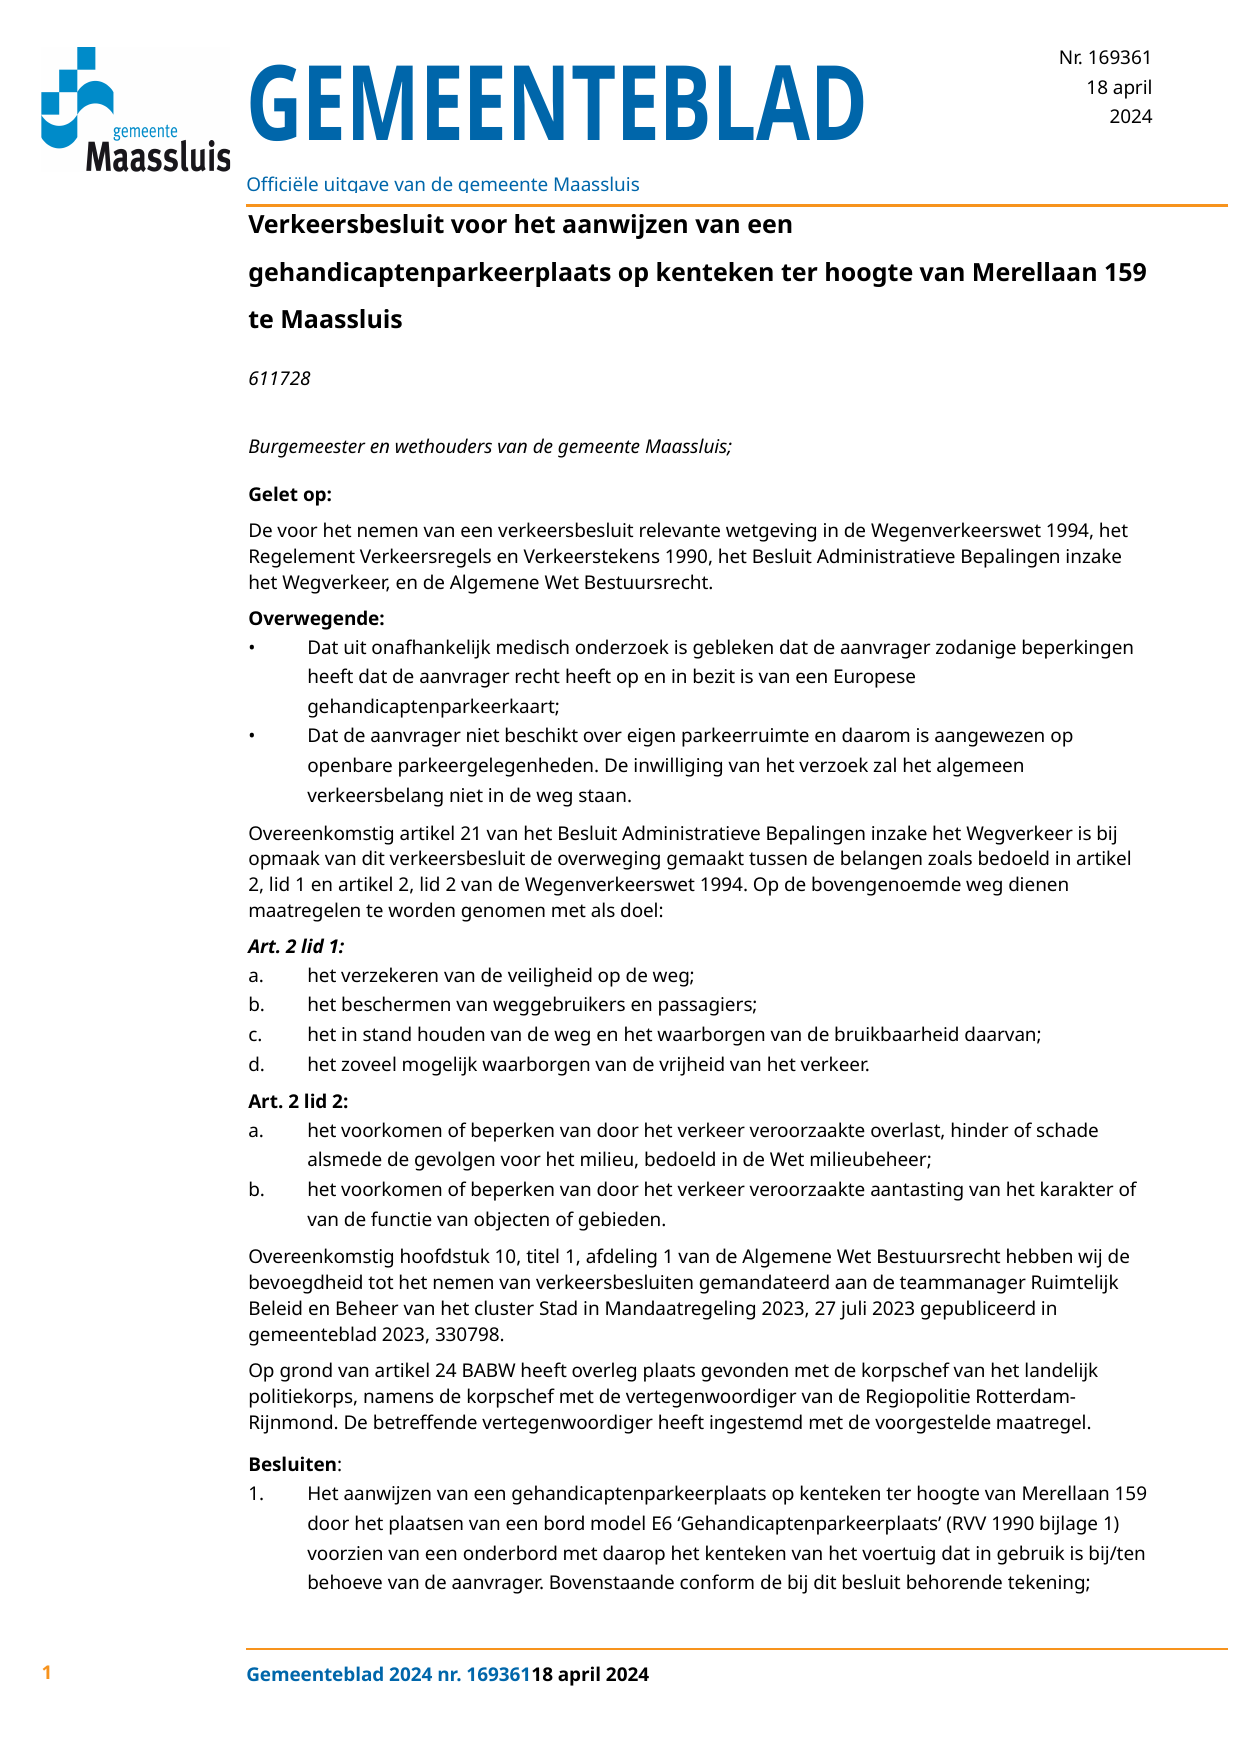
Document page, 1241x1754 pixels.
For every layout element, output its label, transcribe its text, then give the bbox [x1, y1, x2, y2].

list het voorkomen of beperken van door het verkeer veroorzaakte overlast, hinder of schade alsmede de gevolgen voor het milieu, bedoeld in de Wet milieubeheer; [248, 1117, 1152, 1172]
picture [41, 47, 77, 92]
list het beschermen van weggebruikers en passagiers; [248, 992, 1152, 1017]
text De voor het nemen van een verkeersbesluit relevante wetgeving in de Wegenverkeerswet 1994, het Regelement Verkeersregels en Verkeerstekens 1990, het Besluit Administratieve Bepalingen inzake het Wegverkeer, en de Algemene Wet Bestuursrecht. [248, 517, 1152, 595]
text Art. 2 lid 2: [248, 1089, 1152, 1114]
list het in stand houden van de weg en het waarborgen van de bruikbaarheid daarvan; [248, 1021, 1152, 1047]
text Overwegende: [248, 606, 1152, 631]
text Art. 2 lid 1: [248, 934, 1152, 959]
text Besluiten: [248, 1451, 1152, 1477]
list Het aanwijzen van een gehandicaptenparkeerplaats op kenteken ter hoogte van Merellaan 159 door het plaatsen van een bord model E6 ‘Gehandicaptenparkeerplaats’ (RVV 1990 bijlage 1) voorzien van een onderbord met daarop het kenteken van het voertuig dat in gebruik is bij/ten behoeve van de aanvrager. Bovenstaande conform de bij dit besluit behorende tekening; [248, 1481, 1152, 1595]
text Overeenkomstig artikel 21 van het Besluit Administratieve Bepalingen inzake het Wegverkeer is bij opmaak van dit verkeersbesluit de overweging gemaakt tussen de belangen zoals bedoeld in artikel 2, lid 1 en artikel 2, lid 2 van de Wegenverkeerswet 1994. Op de bovengenoemde weg dienen maatregelen te worden genomen met als doel: [248, 820, 1152, 923]
text Op grond van artikel 24 BABW heeft overleg plaats gevonden met de korpschef van het landelijk politiekorps, namens de korpschef met de vertegenwoordiger van de Regiopolitie Rotterdam-Rijnmond. De betreffende vertegenwoordiger heeft ingestemd met de voorgestelde maatregel. [248, 1357, 1152, 1435]
list Dat de aanvrager niet beschikt over eigen parkeerruimte en daarom is aangewezen op openbare parkeergelegenheden. De inwilliging van het verzoek zal het algemeen verkeersbelang niet in de weg staan. [248, 723, 1152, 808]
text Overeenkomstig hoofdstuk 10, titel 1, afdeling 1 van de Algemene Wet Bestuursrecht hebben wij de bevoegdheid tot het nemen van verkeersbesluiten gemandateerd aan de teammanager Ruimtelijk Beleid en Beheer van het cluster Stad in Mandaatregeling 2023, 27 juli 2023 gepubliceerd in gemeenteblad 2023, 330798. [248, 1244, 1152, 1347]
list Dat uit onafhankelijk medisch onderzoek is gebleken dat de aanvrager zodanige beperkingen heeft dat de aanvrager recht heeft op en in bezit is van een Europese gehandicaptenparkeerkaart; [248, 634, 1152, 719]
picture [41, 47, 231, 172]
text Gelet op: [248, 481, 1152, 507]
list het zoveel mogelijk waarborgen van de vrijheid van het verkeer. [248, 1051, 1152, 1076]
text 611728 [248, 366, 1152, 391]
text Burgemeester en wethouders van de gemeente Maassluis; [248, 433, 1152, 459]
text Verkeersbesluit voor het aanwijzen van een gehandicaptenparkeerplaats op kenteken ter hoogte van Merellaan 159 te Maassluis [248, 207, 1152, 336]
list het voorkomen of beperken van door het verkeer veroorzaakte aantasting van het karakter of van de functie van objecten of gebieden. [248, 1176, 1152, 1231]
list het verzekeren van de veiligheid op de weg; [248, 962, 1152, 988]
